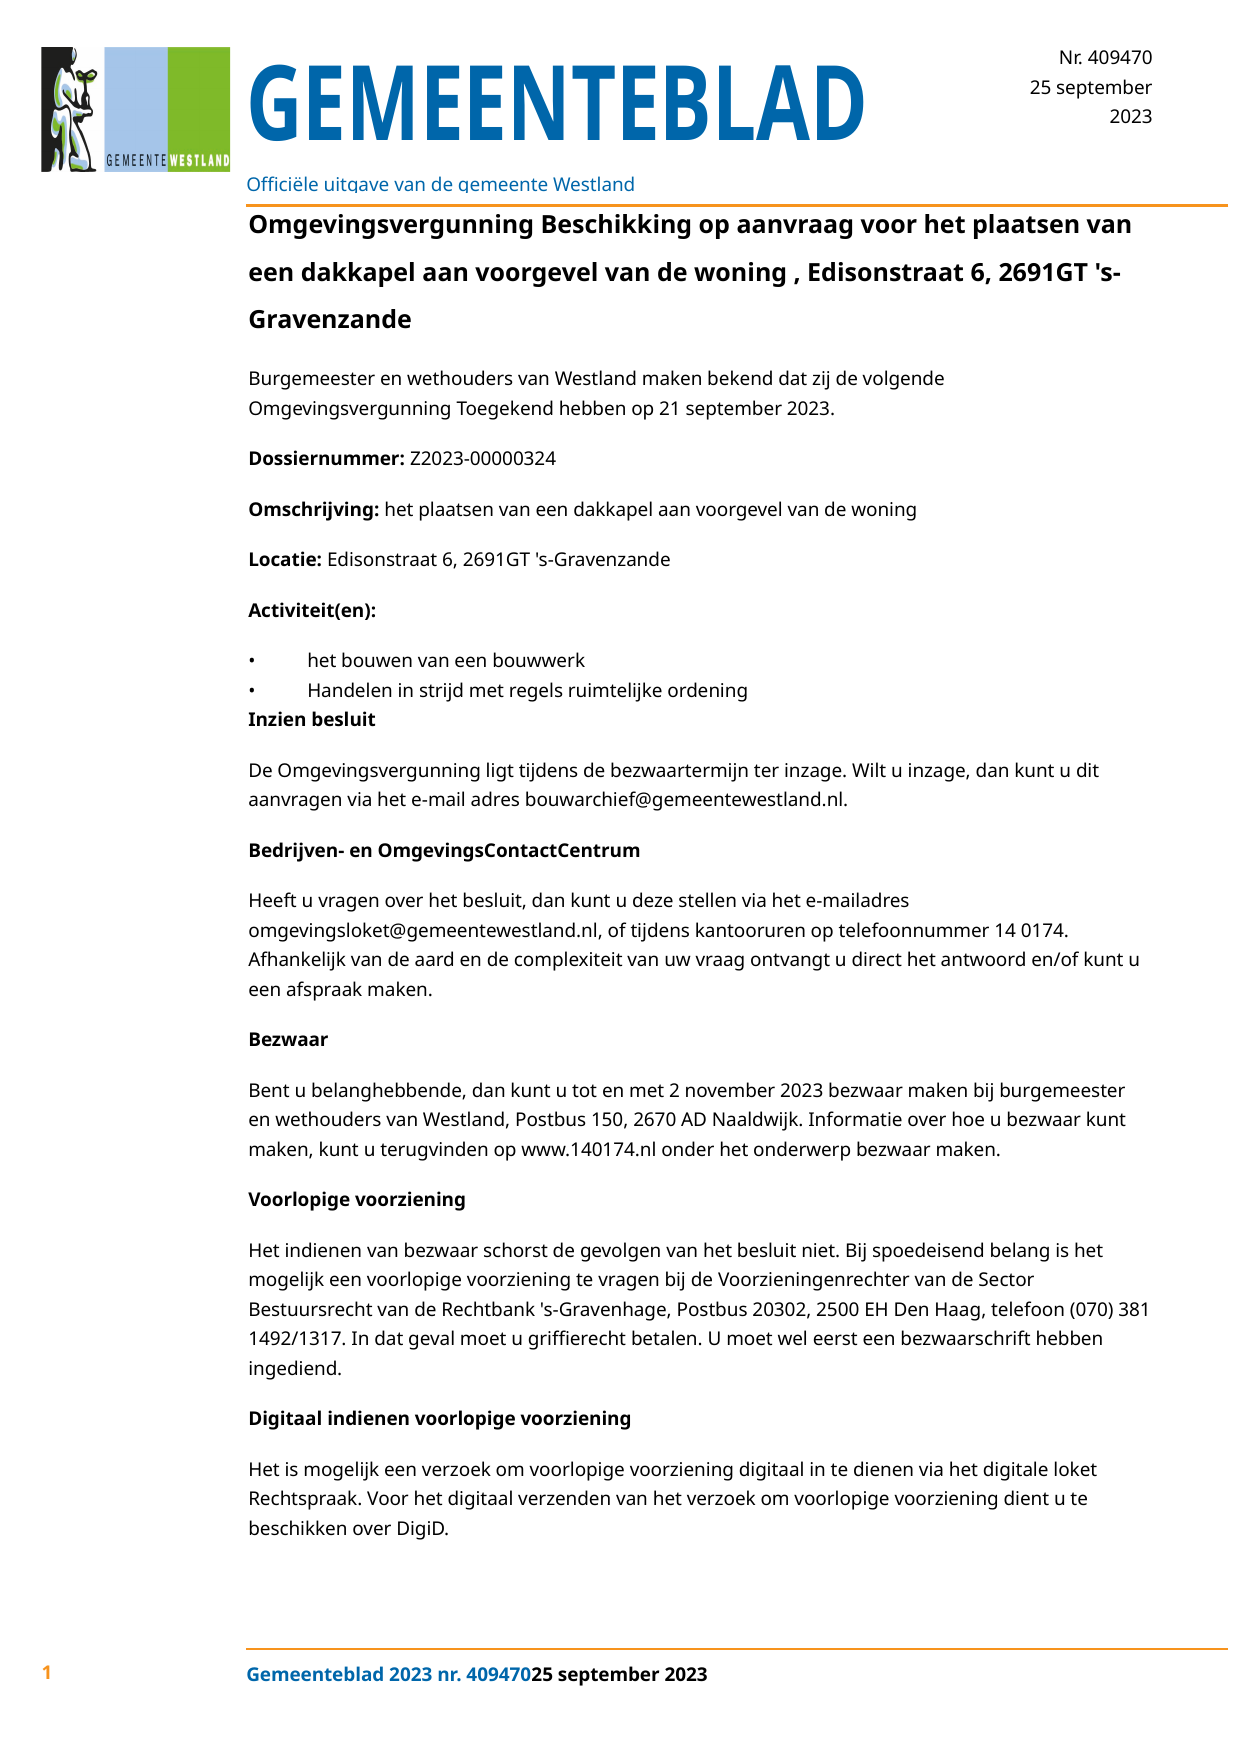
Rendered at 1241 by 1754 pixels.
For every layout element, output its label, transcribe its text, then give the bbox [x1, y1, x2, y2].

text Inzien besluit [248, 706, 1152, 732]
picture [41, 47, 231, 172]
text Het is mogelijk een verzoek om voorlopige voorziening digitaal in te dienen via het digitale loket Rechtspraak. Voor het digitaal verzenden van het verzoek om voorlopige voorziening dient u te beschikken over DigiD. [248, 1456, 1152, 1541]
text Digitaal indienen voorlopige voorziening [248, 1406, 1152, 1431]
text Activiteit(en): [248, 597, 1152, 622]
text Locatie: Edisonstraat 6, 2691GT 's-Gravenzande [248, 546, 1152, 572]
text Heeft u vragen over het besluit, dan kunt u deze stellen via het e-mailadres omgevingsloket@gemeentewestland.nl, of tijdens kantooruren op telefoonnummer 14 0174. Afhankelijk van de aard en de complexiteit van uw vraag ontvangt u direct het antwoord en/of kunt u een afspraak maken. [248, 887, 1152, 1002]
text Voorlopige voorziening [248, 1186, 1152, 1212]
text De Omgevingsvergunning ligt tijdens de bezwaartermijn ter inzage. Wilt u inzage, dan kunt u dit aanvragen via het e-mail adres bouwarchief@gemeentewestland.nl. [248, 757, 1152, 812]
text Burgemeester en wethouders van Westland maken bekend dat zij de volgende Omgevingsvergunning Toegekend hebben op 21 september 2023. [248, 366, 1152, 421]
text Bedrijven- en OmgevingsContactCentrum [248, 837, 1152, 862]
text Dossiernummer: Z2023-00000324 [248, 446, 1152, 471]
list Handelen in strijd met regels ruimtelijke ordening [248, 677, 1152, 702]
text Omschrijving: het plaatsen van een dakkapel aan voorgevel van de woning [248, 496, 1152, 522]
list het bouwen van een bouwwerk [248, 647, 1152, 673]
text Bezwaar [248, 1026, 1152, 1052]
text Omgevingsvergunning Beschikking op aanvraag voor het plaatsen van een dakkapel aan voorgevel van de woning , Edisonstraat 6, 2691GT 's-Gravenzande [248, 207, 1152, 336]
text Het indienen van bezwaar schorst de gevolgen van het besluit niet. Bij spoedeisend belang is het mogelijk een voorlopige voorziening te vragen bij de Voorzieningenrechter van de Sector Bestuursrecht van de Rechtbank 's-Gravenhage, Postbus 20302, 2500 EH Den Haag, telefoon (070) 381 1492/1317. In dat geval moet u griffierecht betalen. U moet wel eerst een bezwaarschrift hebben ingediend. [248, 1237, 1152, 1381]
text Bent u belanghebbende, dan kunt u tot en met 2 november 2023 bezwaar maken bij burgemeester en wethouders van Westland, Postbus 150, 2670 AD Naaldwijk. Informatie over hoe u bezwaar kunt maken, kunt u terugvinden op www.140174.nl onder het onderwerp bezwaar maken. [248, 1077, 1152, 1162]
